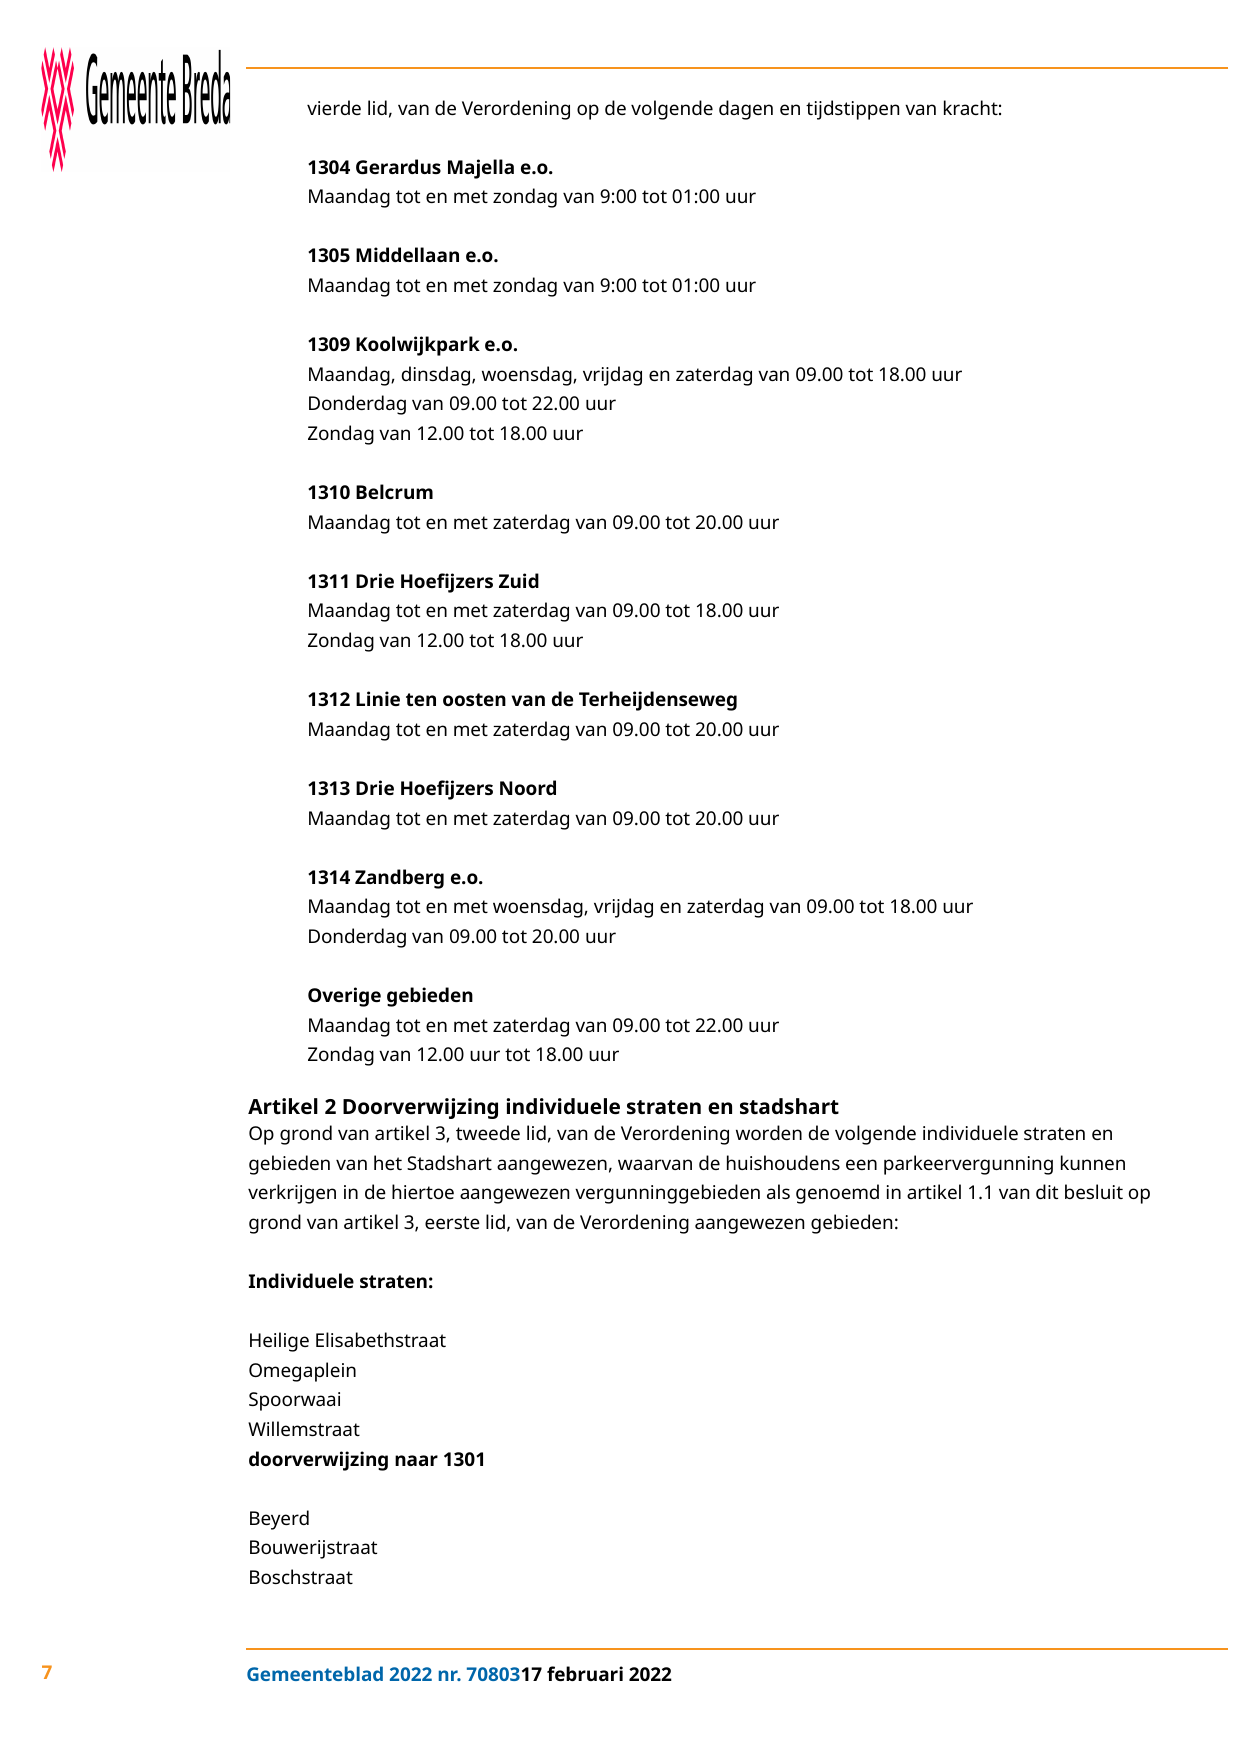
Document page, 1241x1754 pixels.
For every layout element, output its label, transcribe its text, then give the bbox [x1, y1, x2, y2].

list Maandag tot en met woensdag, vrijdag en zaterdag van 09.00 tot 18.00 uur [248, 893, 1152, 919]
list Zondag van 12.00 tot 18.00 uur [248, 627, 1152, 653]
text Artikel 2 Doorverwijzing individuele straten en stadshart [248, 1092, 1152, 1120]
text Boschstraat [248, 1564, 1152, 1590]
list 1309 Koolwijkpark e.o. [248, 331, 1152, 357]
text Bouwerijstraat [248, 1534, 1152, 1560]
list Zondag van 12.00 tot 18.00 uur [248, 420, 1152, 446]
list Maandag tot en met zaterdag van 09.00 tot 20.00 uur [248, 716, 1152, 742]
list 1311 Drie Hoefijzers Zuid [248, 568, 1152, 594]
list 1313 Drie Hoefijzers Noord [248, 775, 1152, 801]
list vierde lid, van de Verordening op de volgende dagen en tijdstippen van kracht: [248, 95, 1152, 121]
list 1310 Belcrum [248, 479, 1152, 505]
list Maandag tot en met zaterdag van 09.00 tot 18.00 uur [248, 598, 1152, 623]
list Maandag tot en met zondag van 9:00 tot 01:00 uur [248, 183, 1152, 209]
list 1312 Linie ten oosten van de Terheijdenseweg [248, 686, 1152, 712]
list Overige gebieden [248, 982, 1152, 1008]
list Maandag tot en met zaterdag van 09.00 tot 20.00 uur [248, 509, 1152, 535]
list Zondag van 12.00 uur tot 18.00 uur [248, 1041, 1152, 1067]
list 1305 Middellaan e.o. [248, 243, 1152, 268]
text Op grond van artikel 3, tweede lid, van de Verordening worden de volgende individuele straten en gebieden van het Stadshart aangewezen, waarvan de huishoudens een parkeervergunning kunnen verkrijgen in de hiertoe aangewezen vergunninggebieden als genoemd in artikel 1.1 van dit besluit op grond van artikel 3, eerste lid, van de Verordening aangewezen gebieden: [248, 1120, 1152, 1235]
text Beyerd [248, 1505, 1152, 1531]
text Willemstraat [248, 1416, 1152, 1442]
list Donderdag van 09.00 tot 20.00 uur [248, 923, 1152, 949]
text Heilige Elisabethstraat [248, 1327, 1152, 1353]
list Donderdag van 09.00 tot 22.00 uur [248, 391, 1152, 416]
text Omegaplein [248, 1357, 1152, 1383]
list Maandag tot en met zaterdag van 09.00 tot 22.00 uur [248, 1012, 1152, 1038]
text doorverwijzing naar 1301 [248, 1446, 1152, 1471]
picture [41, 47, 231, 172]
list Maandag, dinsdag, woensdag, vrijdag en zaterdag van 09.00 tot 18.00 uur [248, 361, 1152, 387]
list Maandag tot en met zondag van 9:00 tot 01:00 uur [248, 272, 1152, 298]
list Maandag tot en met zaterdag van 09.00 tot 20.00 uur [248, 805, 1152, 831]
text Spoorwaai [248, 1387, 1152, 1412]
list 1314 Zandberg e.o. [248, 864, 1152, 890]
text Individuele straten: [248, 1268, 1152, 1294]
list 1304 Gerardus Majella e.o. [248, 154, 1152, 180]
